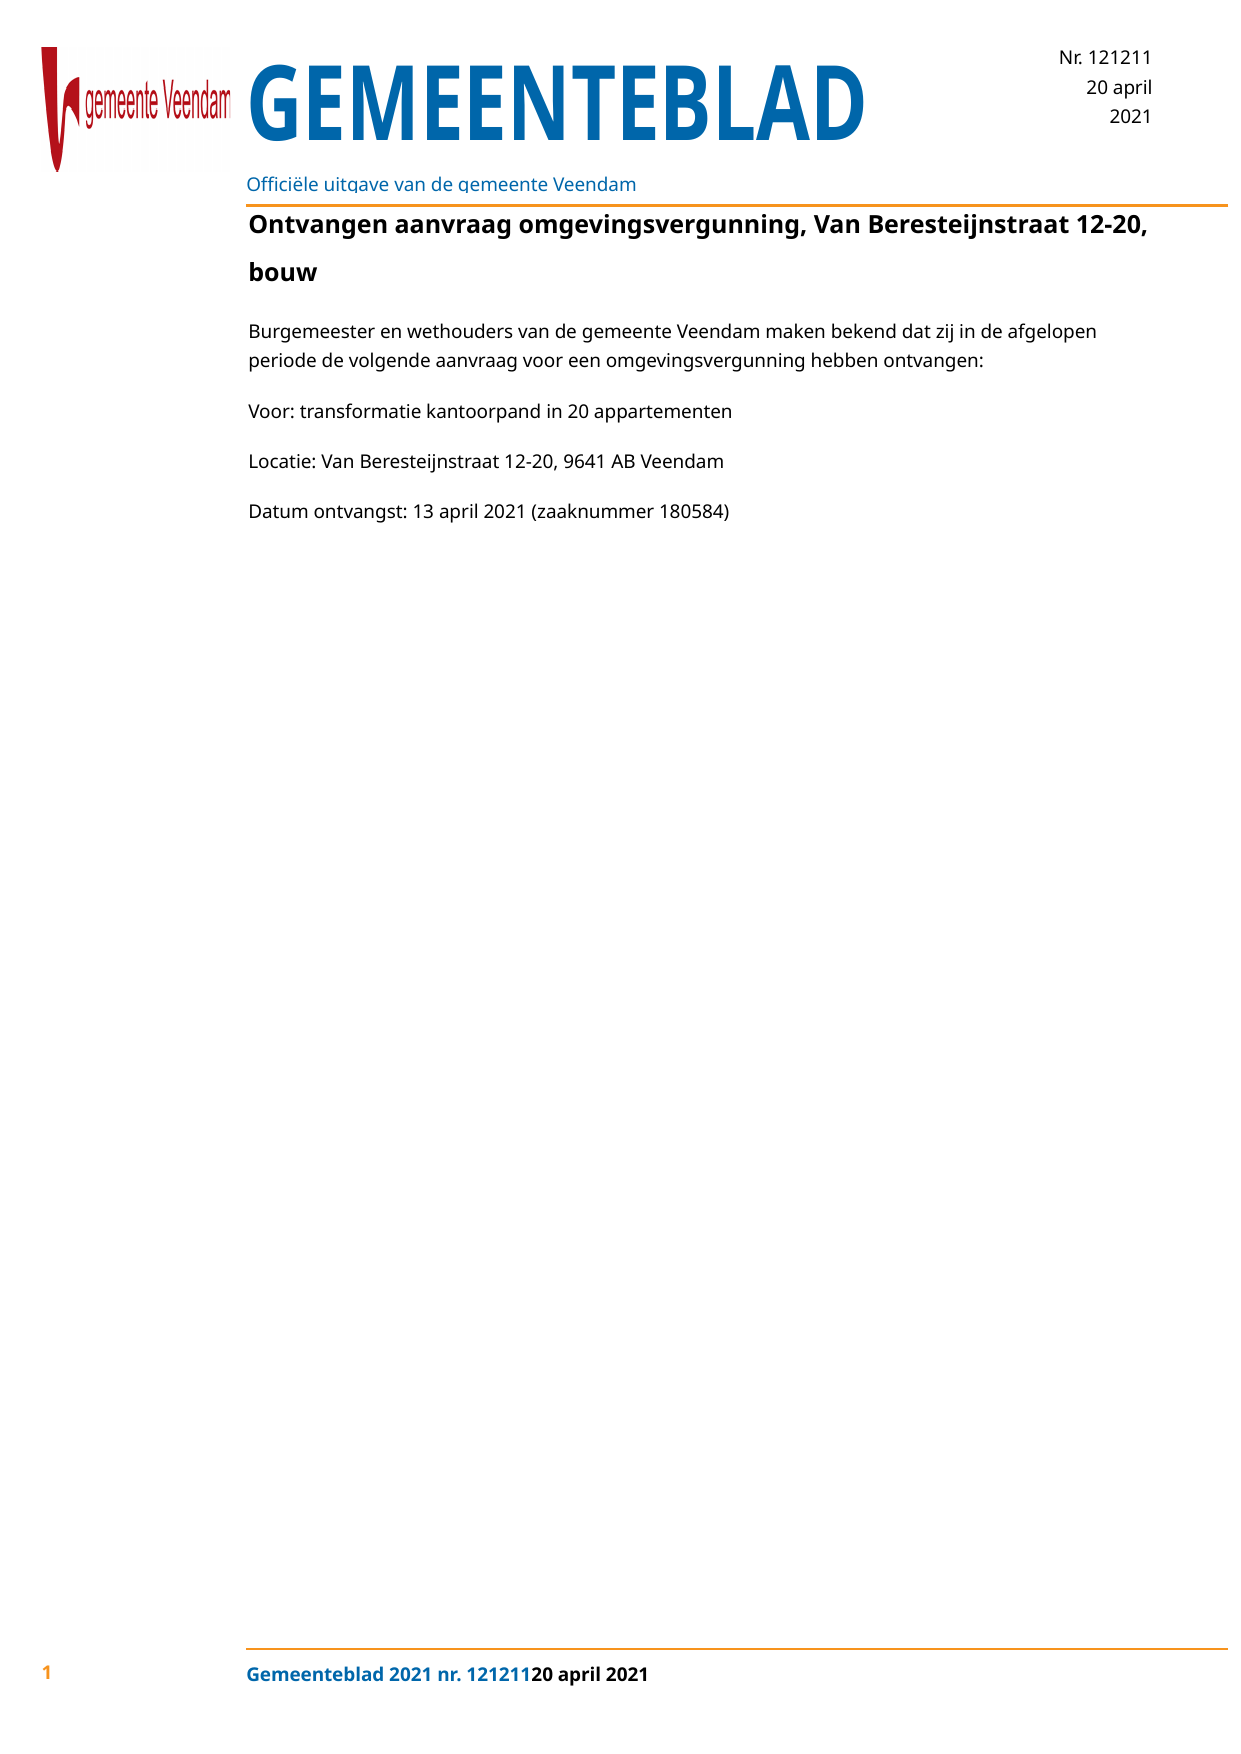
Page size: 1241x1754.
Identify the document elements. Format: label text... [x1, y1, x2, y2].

text Locatie: Van Beresteijnstraat 12-20, 9641 AB Veendam [248, 448, 1152, 474]
text Voor: transformatie kantoorpand in 20 appartementen [248, 398, 1152, 424]
picture [41, 47, 231, 172]
text Datum ontvangst: 13 april 2021 (zaaknummer 180584) [248, 499, 1152, 524]
text Ontvangen aanvraag omgevingsvergunning, Van Beresteijnstraat 12-20, bouw [248, 207, 1152, 288]
text Burgemeester en wethouders van de gemeente Veendam maken bekend dat zij in de afgelopen periode de volgende aanvraag voor een omgevingsvergunning hebben ontvangen: [248, 318, 1152, 373]
